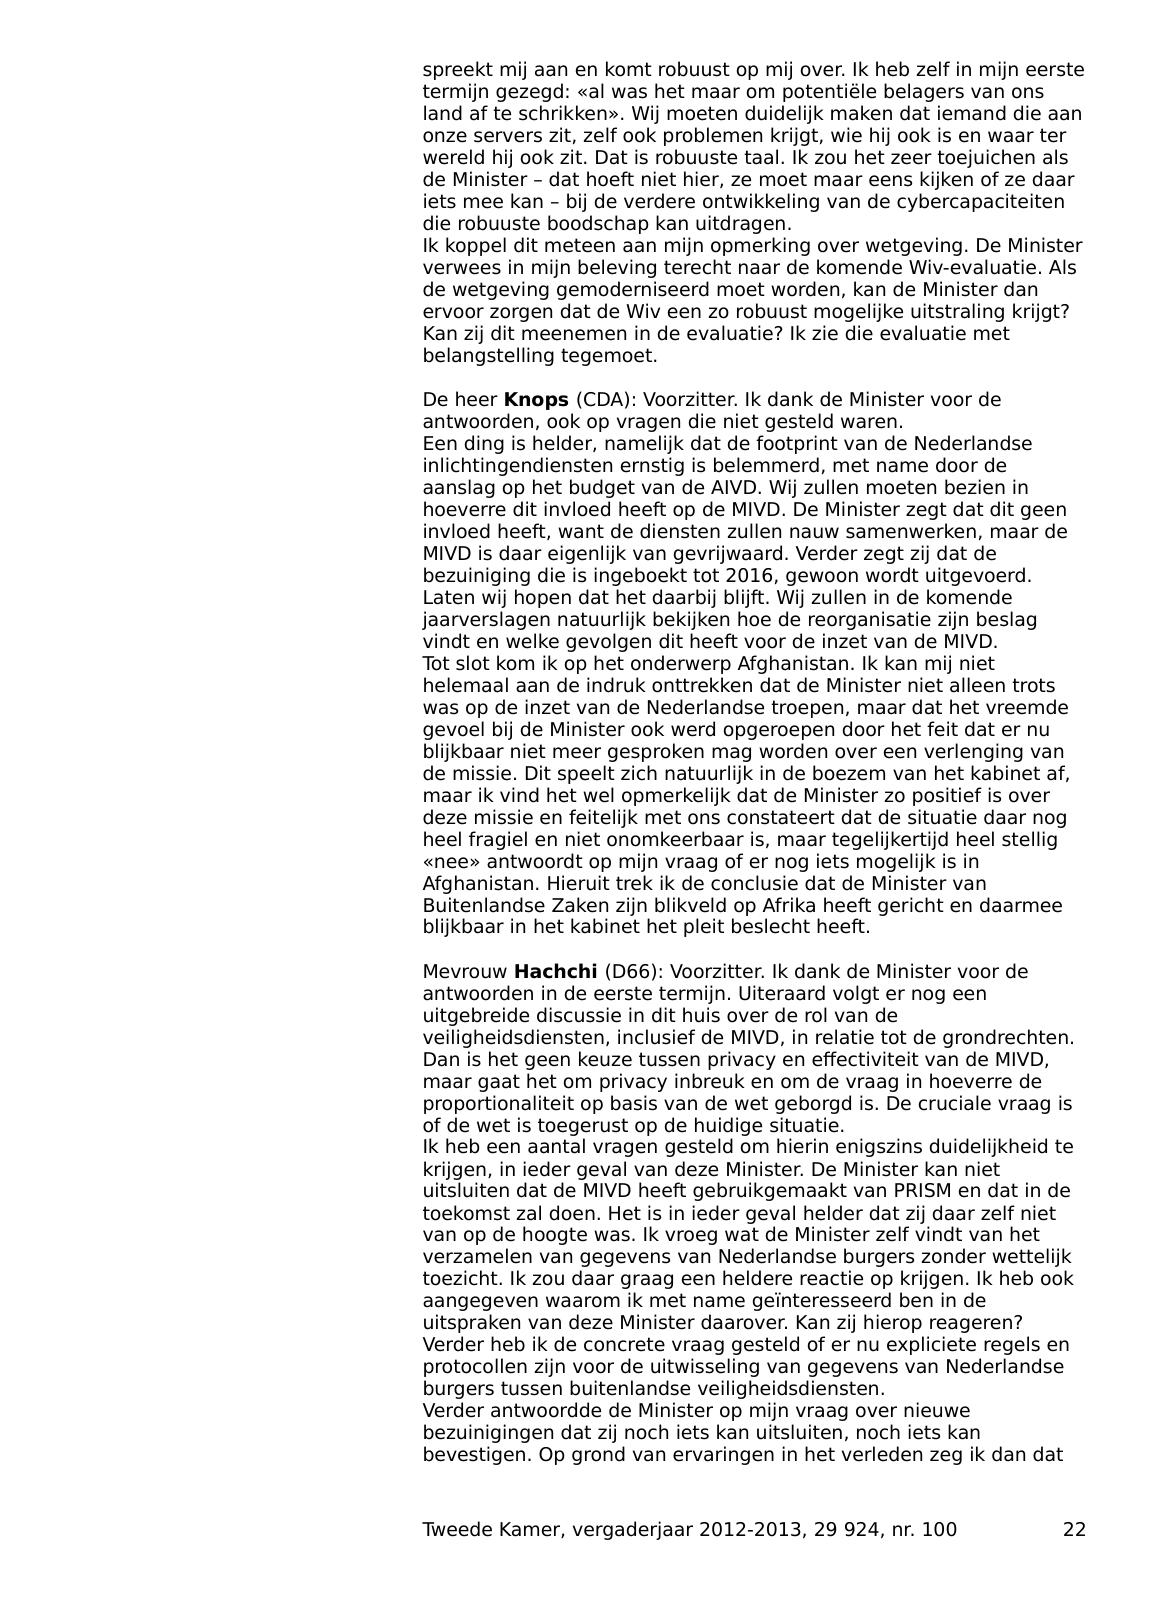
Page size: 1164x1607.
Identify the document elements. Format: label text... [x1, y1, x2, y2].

text Ik koppel dit meteen aan mijn opmerking over wetgeving. De Minister verwees in mijn beleving terecht naar de komende Wiv-evaluatie. Als de wetgeving gemoderniseerd moet worden, kan de Minister dan ervoor zorgen dat de Wiv een zo robuust mogelijke uitstraling krijgt? Kan zij dit meenemen in de evaluatie? Ik zie die evaluatie met belangstelling tegemoet. [422, 235, 1087, 367]
text Tot slot kom ik op het onderwerp Afghanistan. Ik kan mij niet helemaal aan de indruk onttrekken dat de Minister niet alleen trots was op de inzet van de Nederlandse troepen, maar dat het vreemde gevoel bij de Minister ook werd opgeroepen door het feit dat er nu blijkbaar niet meer gesproken mag worden over een verlenging van de missie. Dit speelt zich natuurlijk in de boezem van het kabinet af, maar ik vind het wel opmerkelijk dat de Minister zo positief is over deze missie en feitelijk met ons constateert dat de situatie daar nog heel fragiel en niet onomkeerbaar is, maar tegelijkertijd heel stellig «nee» antwoordt op mijn vraag of er nog iets mogelijk is in Afghanistan. Hieruit trek ik de conclusie dat de Minister van Buitenlandse Zaken zijn blikveld op Afrika heeft gericht en daarmee blijkbaar in het kabinet het pleit beslecht heeft. [422, 653, 1087, 938]
text Verder antwoordde de Minister op mijn vraag over nieuwe bezuinigingen dat zij noch iets kan uitsluiten, noch iets kan bevestigen. Op grond van ervaringen in het verleden zeg ik dan dat [422, 1400, 1087, 1466]
text Verder heb ik de concrete vraag gesteld of er nu expliciete regels en protocollen zijn voor de uitwisseling van gegevens van Nederlandse burgers tussen buitenlandse veiligheidsdiensten. [422, 1334, 1087, 1400]
text Een ding is helder, namelijk dat de footprint van de Nederlandse inlichtingendiensten ernstig is belemmerd, met name door de aanslag op het budget van de AIVD. Wij zullen moeten bezien in hoeverre dit invloed heeft op de MIVD. De Minister zegt dat dit geen invloed heeft, want de diensten zullen nauw samenwerken, maar de MIVD is daar eigenlijk van gevrijwaard. Verder zegt zij dat de bezuiniging die is ingeboekt tot 2016, gewoon wordt uitgevoerd. Laten wij hopen dat het daarbij blijft. Wij zullen in de komende jaarverslagen natuurlijk bekijken hoe de reorganisatie zijn beslag vindt en welke gevolgen dit heeft voor de inzet van de MIVD. [422, 433, 1087, 653]
text De heer Knops (CDA): Voorzitter. Ik dank de Minister voor de antwoorden, ook op vragen die niet gesteld waren. [422, 389, 1087, 433]
text spreekt mij aan en komt robuust op mij over. Ik heb zelf in mijn eerste termijn gezegd: «al was het maar om potentiële belagers van ons land af te schrikken». Wij moeten duidelijk maken dat iemand die aan onze servers zit, zelf ook problemen krijgt, wie hij ook is en waar ter wereld hij ook zit. Dat is robuuste taal. Ik zou het zeer toejuichen als de Minister – dat hoeft niet hier, ze moet maar eens kijken of ze daar iets mee kan – bij de verdere ontwikkeling van de cybercapaciteiten die robuuste boodschap kan uitdragen. [422, 59, 1087, 235]
text Ik heb een aantal vragen gesteld om hierin enigszins duidelijkheid te krijgen, in ieder geval van deze Minister. De Minister kan niet uitsluiten dat de MIVD heeft gebruikgemaakt van PRISM en dat in de toekomst zal doen. Het is in ieder geval helder dat zij daar zelf niet van op de hoogte was. Ik vroeg wat de Minister zelf vindt van het verzamelen van gegevens van Nederlandse burgers zonder wettelijk toezicht. Ik zou daar graag een heldere reactie op krijgen. Ik heb ook aangegeven waarom ik met name geïnteresseerd ben in de uitspraken van deze Minister daarover. Kan zij hierop reageren? [422, 1136, 1087, 1334]
text Mevrouw Hachchi (D66): Voorzitter. Ik dank de Minister voor de antwoorden in de eerste termijn. Uiteraard volgt er nog een uitgebreide discussie in dit huis over de rol van de veiligheidsdiensten, inclusief de MIVD, in relatie tot de grondrechten. Dan is het geen keuze tussen privacy en effectiviteit van de MIVD, maar gaat het om privacy inbreuk en om de vraag in hoeverre de proportionaliteit op basis van de wet geborgd is. De cruciale vraag is of de wet is toegerust op de huidige situatie. [422, 961, 1087, 1136]
